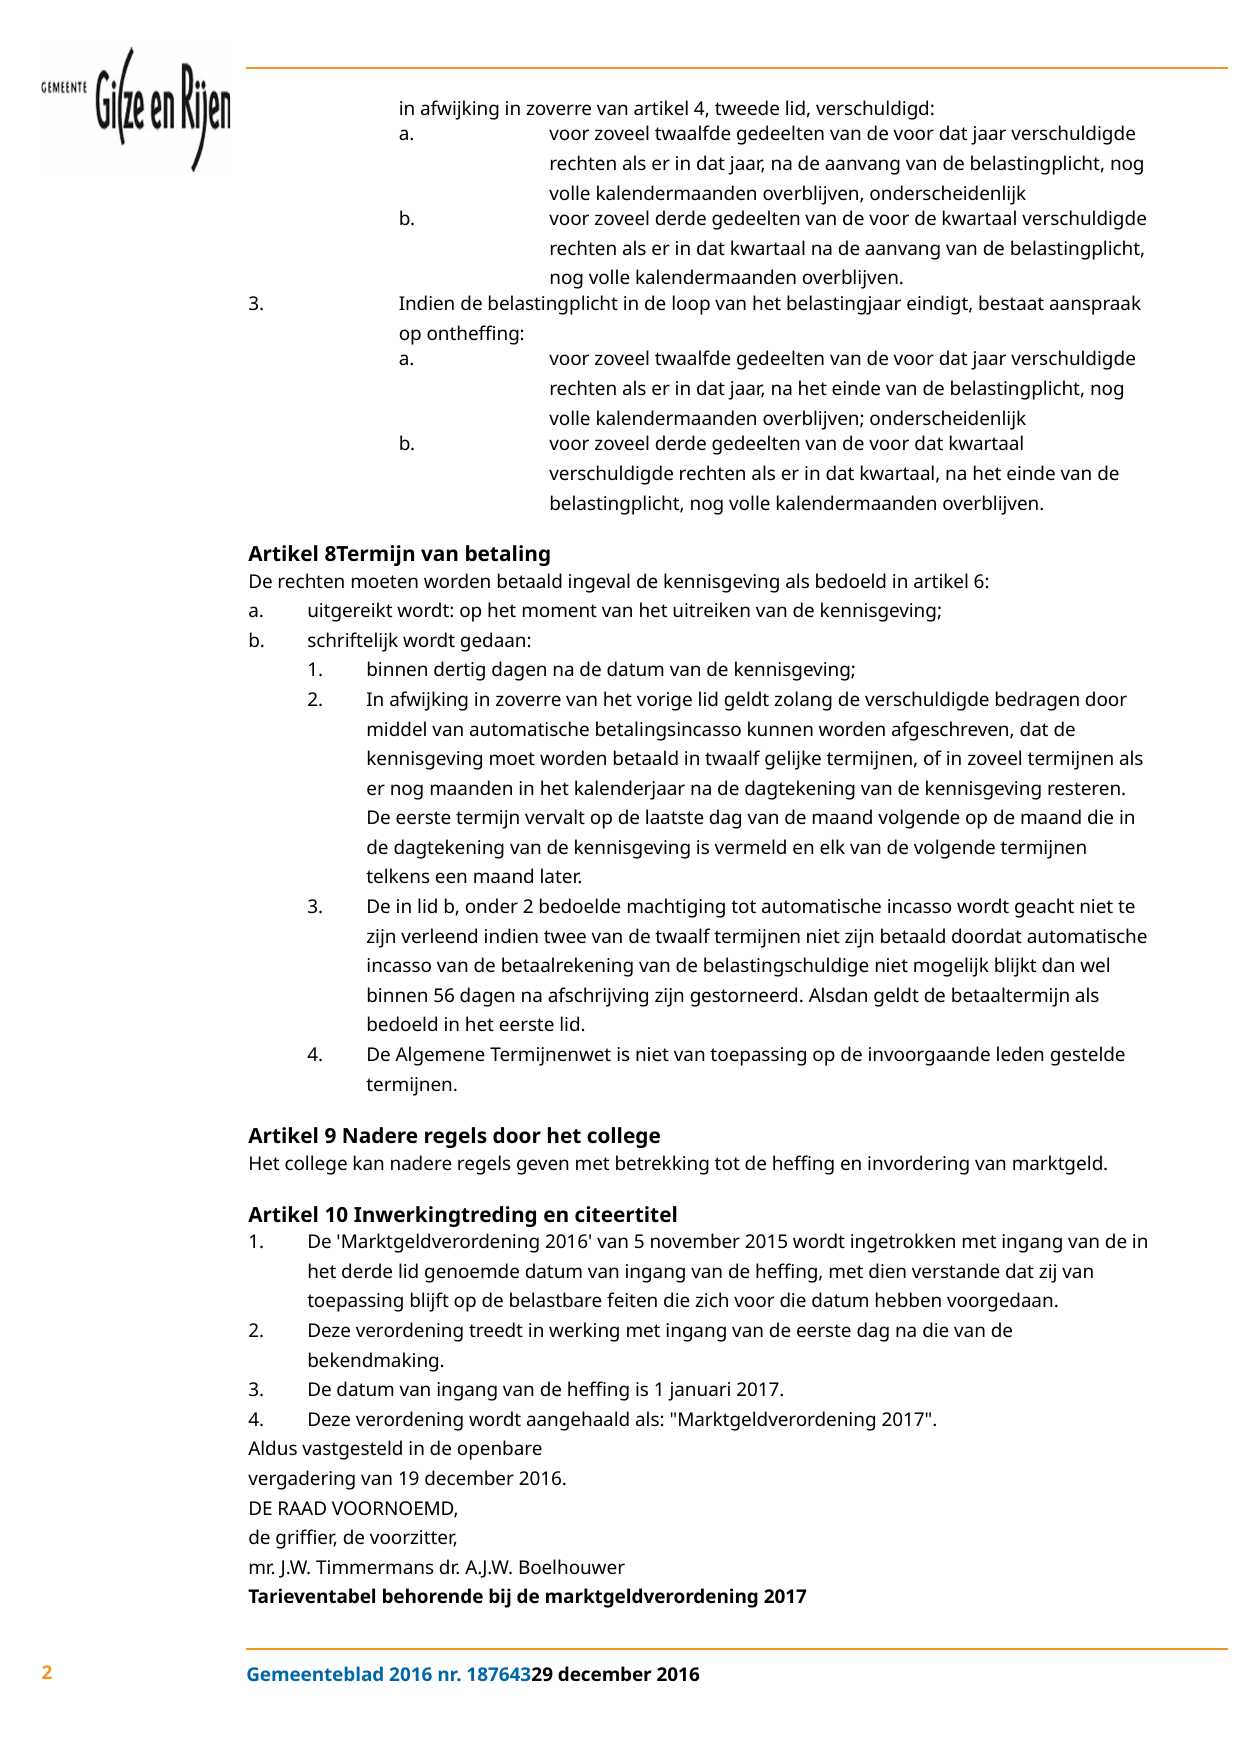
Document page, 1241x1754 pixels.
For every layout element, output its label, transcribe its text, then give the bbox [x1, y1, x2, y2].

table_cell in afwijking in zoverre van artikel 4, tweede lid, verschuldigd: [399, 95, 1152, 121]
text mr. J.W. Timmermans dr. A.J.W. Boelhouwer [248, 1554, 1152, 1580]
table_cell [248, 205, 398, 290]
text Artikel 9 Nadere regels door het college [248, 1121, 1152, 1150]
table_cell [248, 121, 398, 205]
table_cell voor zoveel twaalfde gedeelten van de voor dat jaar verschuldigde rechten als er in dat jaar, na de aanvang van de belastingplicht, nog volle kalendermaanden overblijven, onderscheidenlijk [549, 121, 1152, 205]
list De datum van ingang van de heffing is 1 januari 2017. [248, 1376, 1152, 1402]
list Deze verordening treedt in werking met ingang van de eerste dag na die van de bekendmaking. [248, 1317, 1152, 1373]
table_cell [248, 95, 398, 121]
table_cell voor zoveel derde gedeelten van de voor dat kwartaal verschuldigde rechten als er in dat kwartaal, na het einde van de belastingplicht, nog volle kalendermaanden overblijven. [549, 431, 1152, 515]
table_cell [248, 431, 398, 515]
table_cell a. [399, 346, 549, 431]
text Artikel 10 Inwerkingtreding en citeertitel [248, 1200, 1152, 1228]
list De Algemene Termijnenwet is niet van toepassing op de invoorgaande leden gestelde termijnen. [307, 1041, 1152, 1097]
text Artikel 8Termijn van betaling [248, 539, 1152, 568]
table_cell b. [399, 205, 549, 290]
table_cell 3. [248, 290, 398, 346]
text Aldus vastgesteld in de openbare [248, 1436, 1152, 1461]
list uitgereikt wordt: op het moment van het uitreiken van de kennisgeving; [248, 597, 1152, 623]
table_cell [248, 346, 398, 431]
table_cell voor zoveel twaalfde gedeelten van de voor dat jaar verschuldigde rechten als er in dat jaar, na het einde van de belastingplicht, nog volle kalendermaanden overblijven; onderscheidenlijk [549, 346, 1152, 431]
text vergadering van 19 december 2016. [248, 1465, 1152, 1491]
text de griffier, de voorzitter, [248, 1524, 1152, 1550]
list binnen dertig dagen na de datum van de kennisgeving; [307, 657, 1152, 682]
text Het college kan nadere regels geven met betrekking tot de heffing en invordering van marktgeld. [248, 1150, 1152, 1175]
picture [41, 47, 231, 172]
list schriftelijk wordt gedaan: [248, 627, 1152, 653]
text Tarieventabel behorende bij de marktgeldverordening 2017 [248, 1583, 1152, 1609]
table_cell a. [399, 121, 549, 205]
table_cell b. [399, 431, 549, 515]
table_cell voor zoveel derde gedeelten van de voor de kwartaal verschuldigde rechten als er in dat kwartaal na de aanvang van de belastingplicht, nog volle kalendermaanden overblijven. [549, 205, 1152, 290]
text De rechten moeten worden betaald ingeval de kennisgeving als bedoeld in artikel 6: [248, 568, 1152, 594]
list Deze verordening wordt aangehaald als: "Marktgeldverordening 2017". [248, 1406, 1152, 1432]
text DE RAAD VOORNOEMD, [248, 1495, 1152, 1521]
list In afwijking in zoverre van het vorige lid geldt zolang de verschuldigde bedragen door middel van automatische betalingsincasso kunnen worden afgeschreven, dat de kennisgeving moet worden betaald in twaalf gelijke termijnen, of in zoveel termijnen als er nog maanden in het kalenderjaar na de dagtekening van de kennisgeving resteren. De eerste termijn vervalt op de laatste dag van de maand volgende op de maand die in de dagtekening van de kennisgeving is vermeld en elk van de volgende termijnen telkens een maand later. [307, 686, 1152, 889]
table_cell Indien de belastingplicht in de loop van het belastingjaar eindigt, bestaat aanspraak op ontheffing: [399, 290, 1152, 346]
list De in lid b, onder 2 bedoelde machtiging tot automatische incasso wordt geacht niet te zijn verleend indien twee van de twaalf termijnen niet zijn betaald doordat automatische incasso van de betaalrekening van de belastingschuldige niet mogelijk blijkt dan wel binnen 56 dagen na afschrijving zijn gestorneerd. Alsdan geldt de betaaltermijn als bedoeld in het eerste lid. [307, 893, 1152, 1037]
list De 'Marktgeldverordening 2016' van 5 november 2015 wordt ingetrokken met ingang van de in het derde lid genoemde datum van ingang van de heffing, met dien verstande dat zij van toepassing blijft op de belastbare feiten die zich voor die datum hebben voorgedaan. [248, 1228, 1152, 1313]
